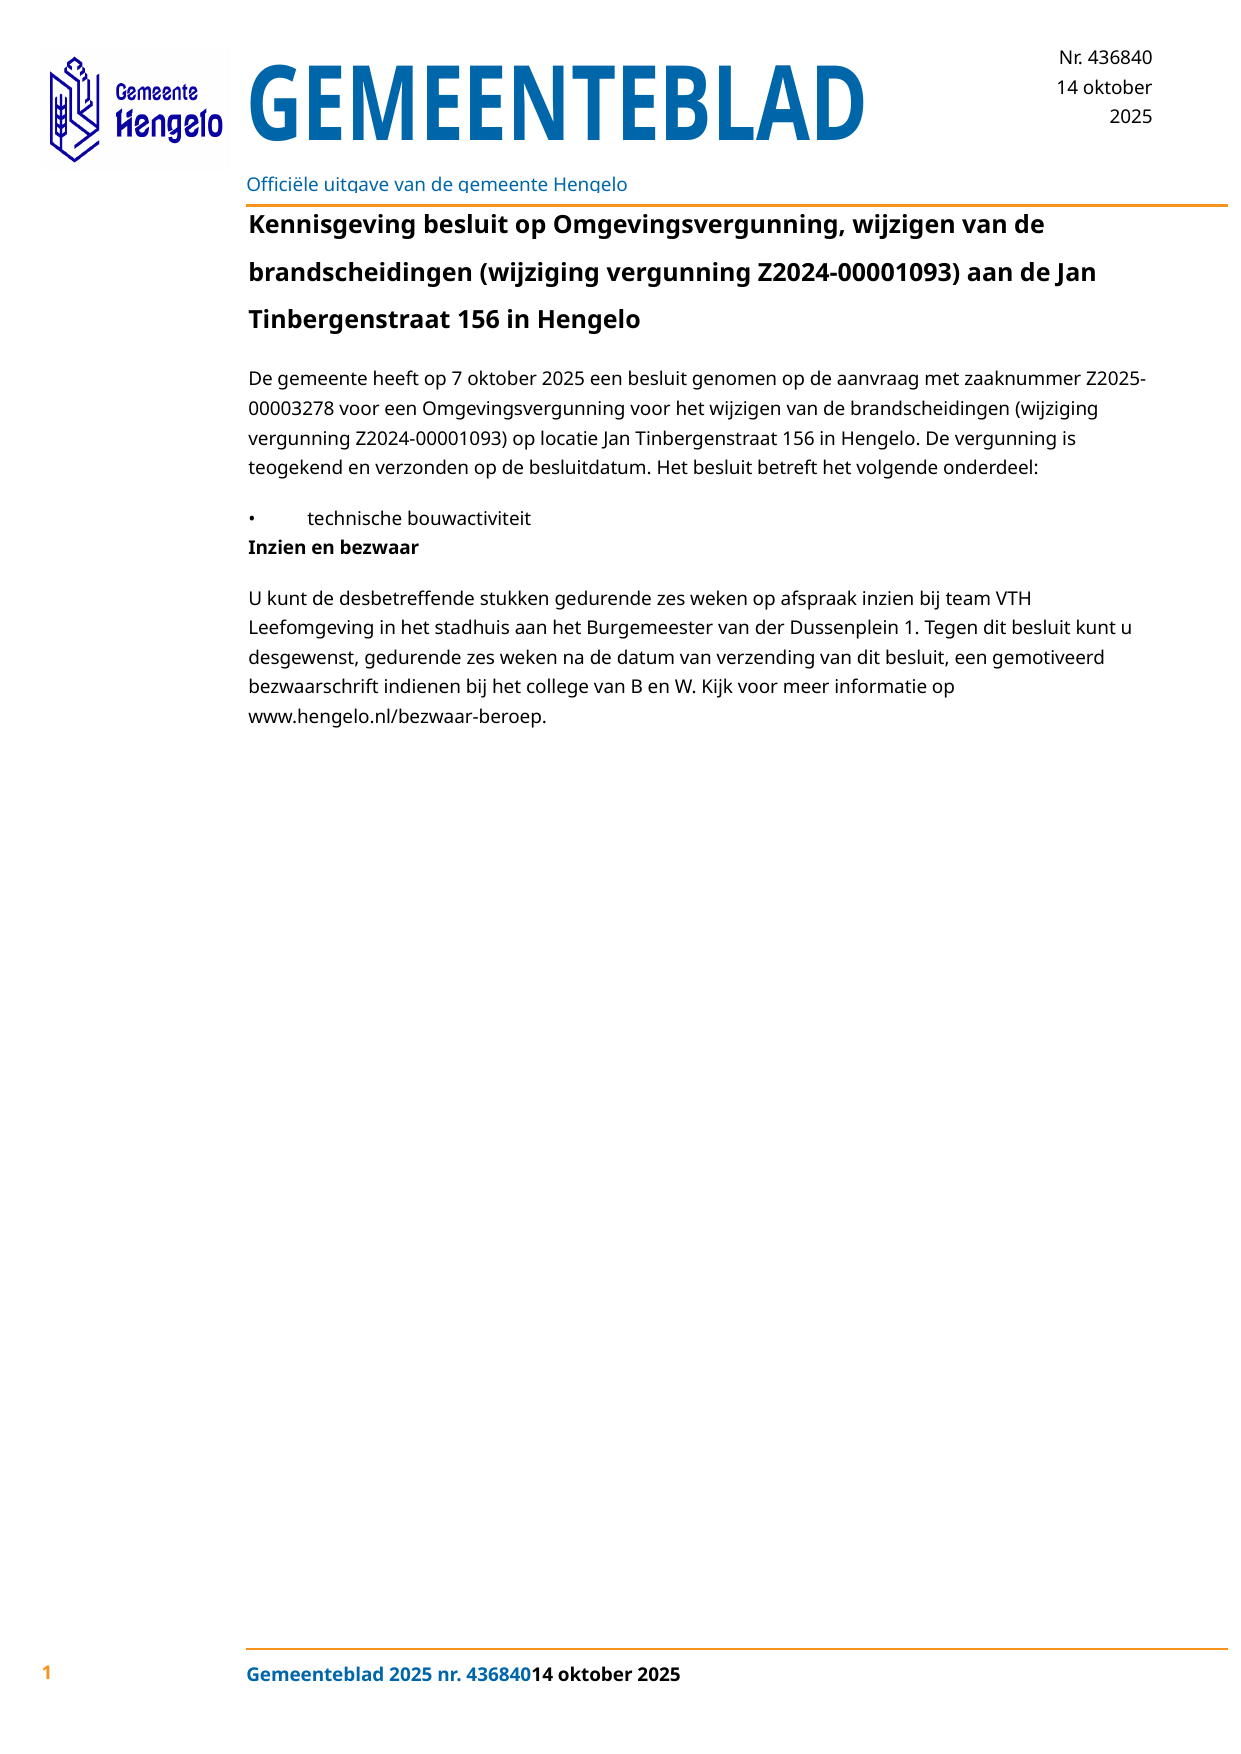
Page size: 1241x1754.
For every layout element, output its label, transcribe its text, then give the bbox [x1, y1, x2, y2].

list technische bouwactiviteit [248, 505, 1152, 530]
text U kunt de desbetreffende stukken gedurende zes weken op afspraak inzien bij team VTH Leefomgeving in het stadhuis aan het Burgemeester van der Dussenplein 1. Tegen dit besluit kunt u desgewenst, gedurende zes weken na de datum van verzending van dit besluit, een gemotiveerd bezwaarschrift indienen bij het college van B en W. Kijk voor meer informatie op www.hengelo.nl/bezwaar-beroep. [248, 585, 1152, 729]
picture [41, 47, 231, 172]
text Inzien en bezwaar [248, 534, 1152, 560]
text Kennisgeving besluit op Omgevingsvergunning, wijzigen van de brandscheidingen (wijziging vergunning Z2024-00001093) aan de Jan Tinbergenstraat 156 in Hengelo [248, 207, 1152, 336]
text De gemeente heeft op 7 oktober 2025 een besluit genomen op de aanvraag met zaaknummer Z2025-00003278 voor een Omgevingsvergunning voor het wijzigen van de brandscheidingen (wijziging vergunning Z2024-00001093) op locatie Jan Tinbergenstraat 156 in Hengelo. De vergunning is teogekend en verzonden op de besluitdatum. Het besluit betreft het volgende onderdeel: [248, 366, 1152, 480]
